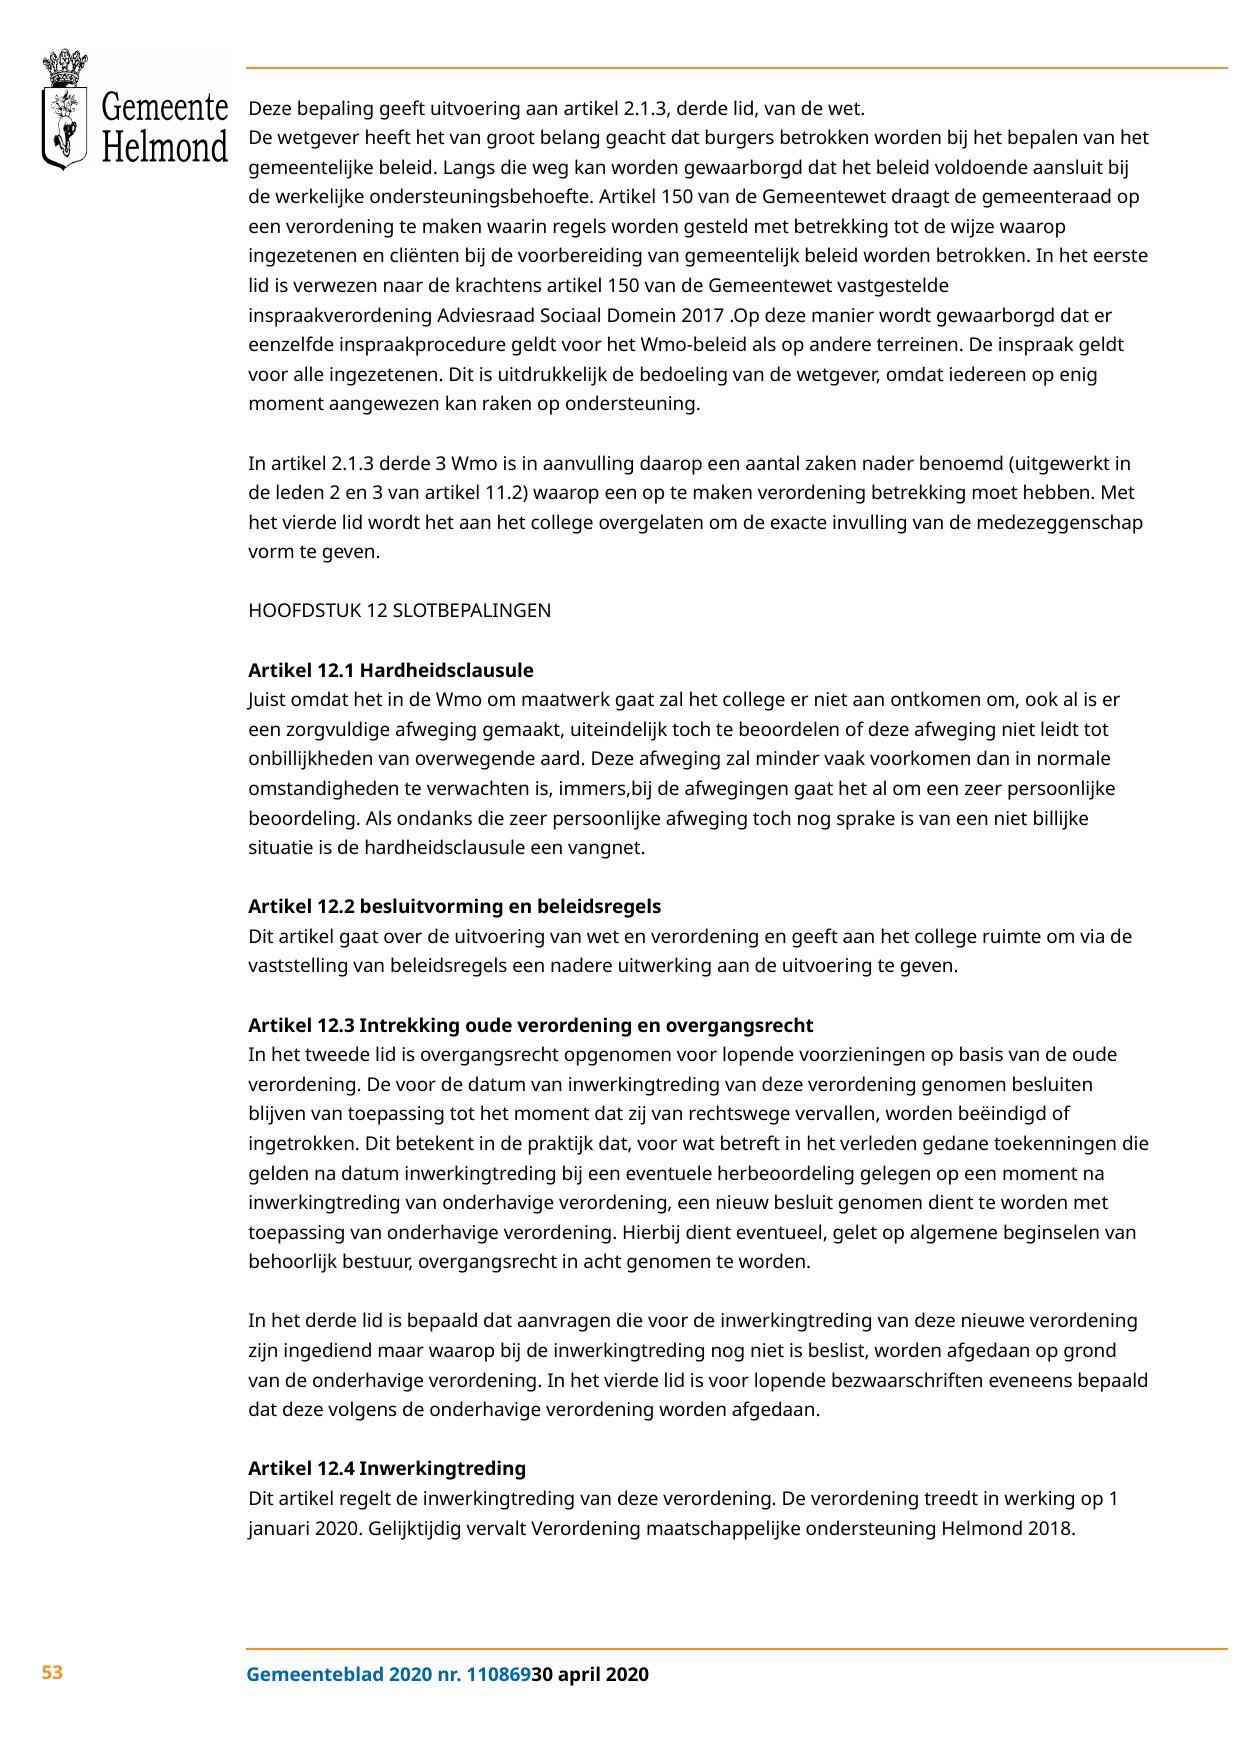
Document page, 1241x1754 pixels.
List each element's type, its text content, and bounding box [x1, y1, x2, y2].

text De wetgever heeft het van groot belang geacht dat burgers betrokken worden bij het bepalen van het gemeentelijke beleid. Langs die weg kan worden gewaarborgd dat het beleid voldoende aansluit bij de werkelijke ondersteuningsbehoefte. Artikel 150 van de Gemeentewet draagt de gemeenteraad op een verordening te maken waarin regels worden gesteld met betrekking tot de wijze waarop ingezetenen en cliënten bij de voorbereiding van gemeentelijk beleid worden betrokken. In het eerste lid is verwezen naar de krachtens artikel 150 van de Gemeentewet vastgestelde [248, 124, 1152, 298]
text Deze bepaling geeft uitvoering aan artikel 2.1.3, derde lid, van de wet. [248, 95, 1152, 121]
text In het tweede lid is overgangsrecht opgenomen voor lopende voorzieningen op basis van de oude verordening. De voor de datum van inwerkingtreding van deze verordening genomen besluiten blijven van toepassing tot het moment dat zij van rechtswege vervallen, worden beëindigd of ingetrokken. Dit betekent in de praktijk dat, voor wat betreft in het verleden gedane toekenningen die gelden na datum inwerkingtreding bij een eventuele herbeoordeling gelegen op een moment na inwerkingtreding van onderhavige verordening, een nieuw besluit genomen dient te worden met toepassing van onderhavige verordening. Hierbij dient eventueel, gelet op algemene beginselen van behoorlijk bestuur, overgangsrecht in acht genomen te worden. [248, 1041, 1152, 1274]
text Dit artikel gaat over de uitvoering van wet en verordening en geeft aan het college ruimte om via de vaststelling van beleidsregels een nadere uitwerking aan de uitvoering te geven. [248, 923, 1152, 978]
text Artikel 12.4 Inwerkingtreding [248, 1456, 1152, 1481]
text In het derde lid is bepaald dat aanvragen die voor de inwerkingtreding van deze nieuwe verordening zijn ingediend maar waarop bij de inwerkingtreding nog niet is beslist, worden afgedaan op grond van de onderhavige verordening. In het vierde lid is voor lopende bezwaarschriften eveneens bepaald dat deze volgens de onderhavige verordening worden afgedaan. [248, 1308, 1152, 1422]
text Dit artikel regelt de inwerkingtreding van deze verordening. De verordening treedt in werking op 1 januari 2020. Gelijktijdig vervalt Verordening maatschappelijke ondersteuning Helmond 2018. [248, 1485, 1152, 1541]
text Juist omdat het in de Wmo om maatwerk gaat zal het college er niet aan ontkomen om, ook al is er een zorgvuldige afweging gemaakt, uiteindelijk toch te beoordelen of deze afweging niet leidt tot onbillijkheden van overwegende aard. Deze afweging zal minder vaak voorkomen dan in normale omstandigheden te verwachten is, immers,bij de afwegingen gaat het al om een zeer persoonlijke beoordeling. Als ondanks die zeer persoonlijke afweging toch nog sprake is van een niet billijke situatie is de hardheidsclausule een vangnet. [248, 686, 1152, 860]
text Artikel 12.3 Intrekking oude verordening en overgangsrecht [248, 1012, 1152, 1038]
text Artikel 12.2 besluitvorming en beleidsregels [248, 893, 1152, 919]
text Artikel 12.1 Hardheidsclausule [248, 657, 1152, 683]
text HOOFDSTUK 12 SLOTBEPALINGEN [248, 598, 1152, 623]
text In artikel 2.1.3 derde 3 Wmo is in aanvulling daarop een aantal zaken nader benoemd (uitgewerkt in de leden 2 en 3 van artikel 11.2) waarop een op te maken verordening betrekking moet hebben. Met het vierde lid wordt het aan het college overgelaten om de exacte invulling van de medezeggenschap vorm te geven. [248, 450, 1152, 564]
text inspraakverordening Adviesraad Sociaal Domein 2017 .Op deze manier wordt gewaarborgd dat er eenzelfde inspraakprocedure geldt voor het Wmo-beleid als op andere terreinen. De inspraak geldt voor alle ingezetenen. Dit is uitdrukkelijk de bedoeling van de wetgever, omdat iedereen op enig moment aangewezen kan raken op ondersteuning. [248, 302, 1152, 416]
picture [41, 47, 231, 172]
